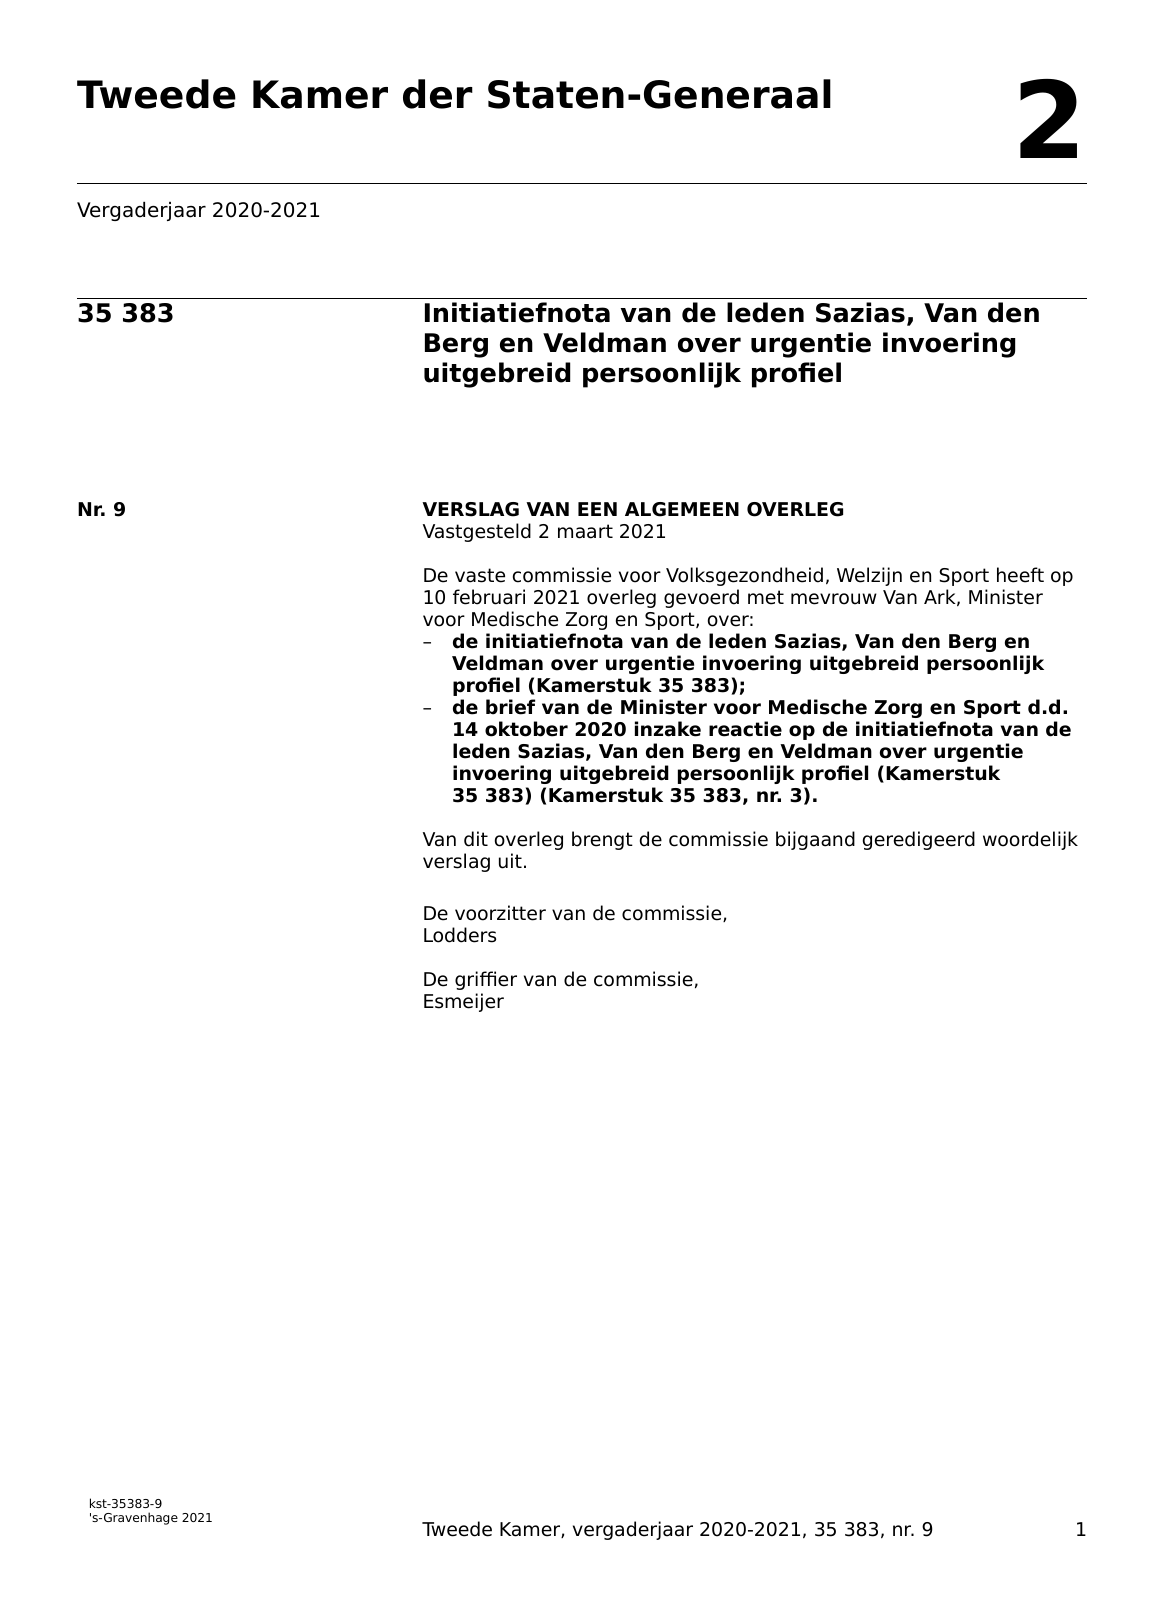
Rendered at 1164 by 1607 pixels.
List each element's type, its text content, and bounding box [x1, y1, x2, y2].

subtitle Nr. 9 VERSLAG VAN EEN ALGEMEEN OVERLEG [77, 499, 1087, 521]
text – de initiatiefnota van de leden Sazias, Van den Berg en Veldman over urgentie invoering uitgebreid persoonlijk profiel (Kamerstuk 35 383); [422, 631, 1087, 697]
table_cell Vergaderjaar 2020-2021 [77, 184, 1087, 298]
text De vaste commissie voor Volksgezondheid, Welzijn en Sport heeft op 10 februari 2021 overleg gevoerd met mevrouw Van Ark, Minister voor Medische Zorg en Sport, over: [422, 565, 1087, 631]
text – de brief van de Minister voor Medische Zorg en Sport d.d. 14 oktober 2020 inzake reactie op de initiatiefnota van de leden Sazias, Van den Berg en Veldman over urgentie invoering uitgebreid persoonlijk profiel (Kamerstuk 35 383) (Kamerstuk 35 383, nr. 3). [422, 697, 1087, 807]
text kst-35383-9 [88, 1497, 323, 1511]
text De griffier van de commissie, Esmeijer [422, 969, 1087, 1013]
text Van dit overleg brengt de commissie bijgaand geredigeerd woordelijk verslag uit. [422, 829, 1087, 873]
text Vastgesteld 2 maart 2021 [422, 521, 1087, 543]
subtitle 35 383 Initiatiefnota van de leden Sazias, Van den Berg en Veldman over urgentie invoering uitgebreid persoonlijk profiel [77, 299, 1087, 388]
text 's-Gravenhage 2021 [88, 1511, 323, 1525]
text De voorzitter van de commissie, Lodders [422, 903, 1087, 947]
table_header Tweede Kamer der Staten-Generaal [77, 59, 886, 183]
table_header 2 [886, 59, 1087, 183]
